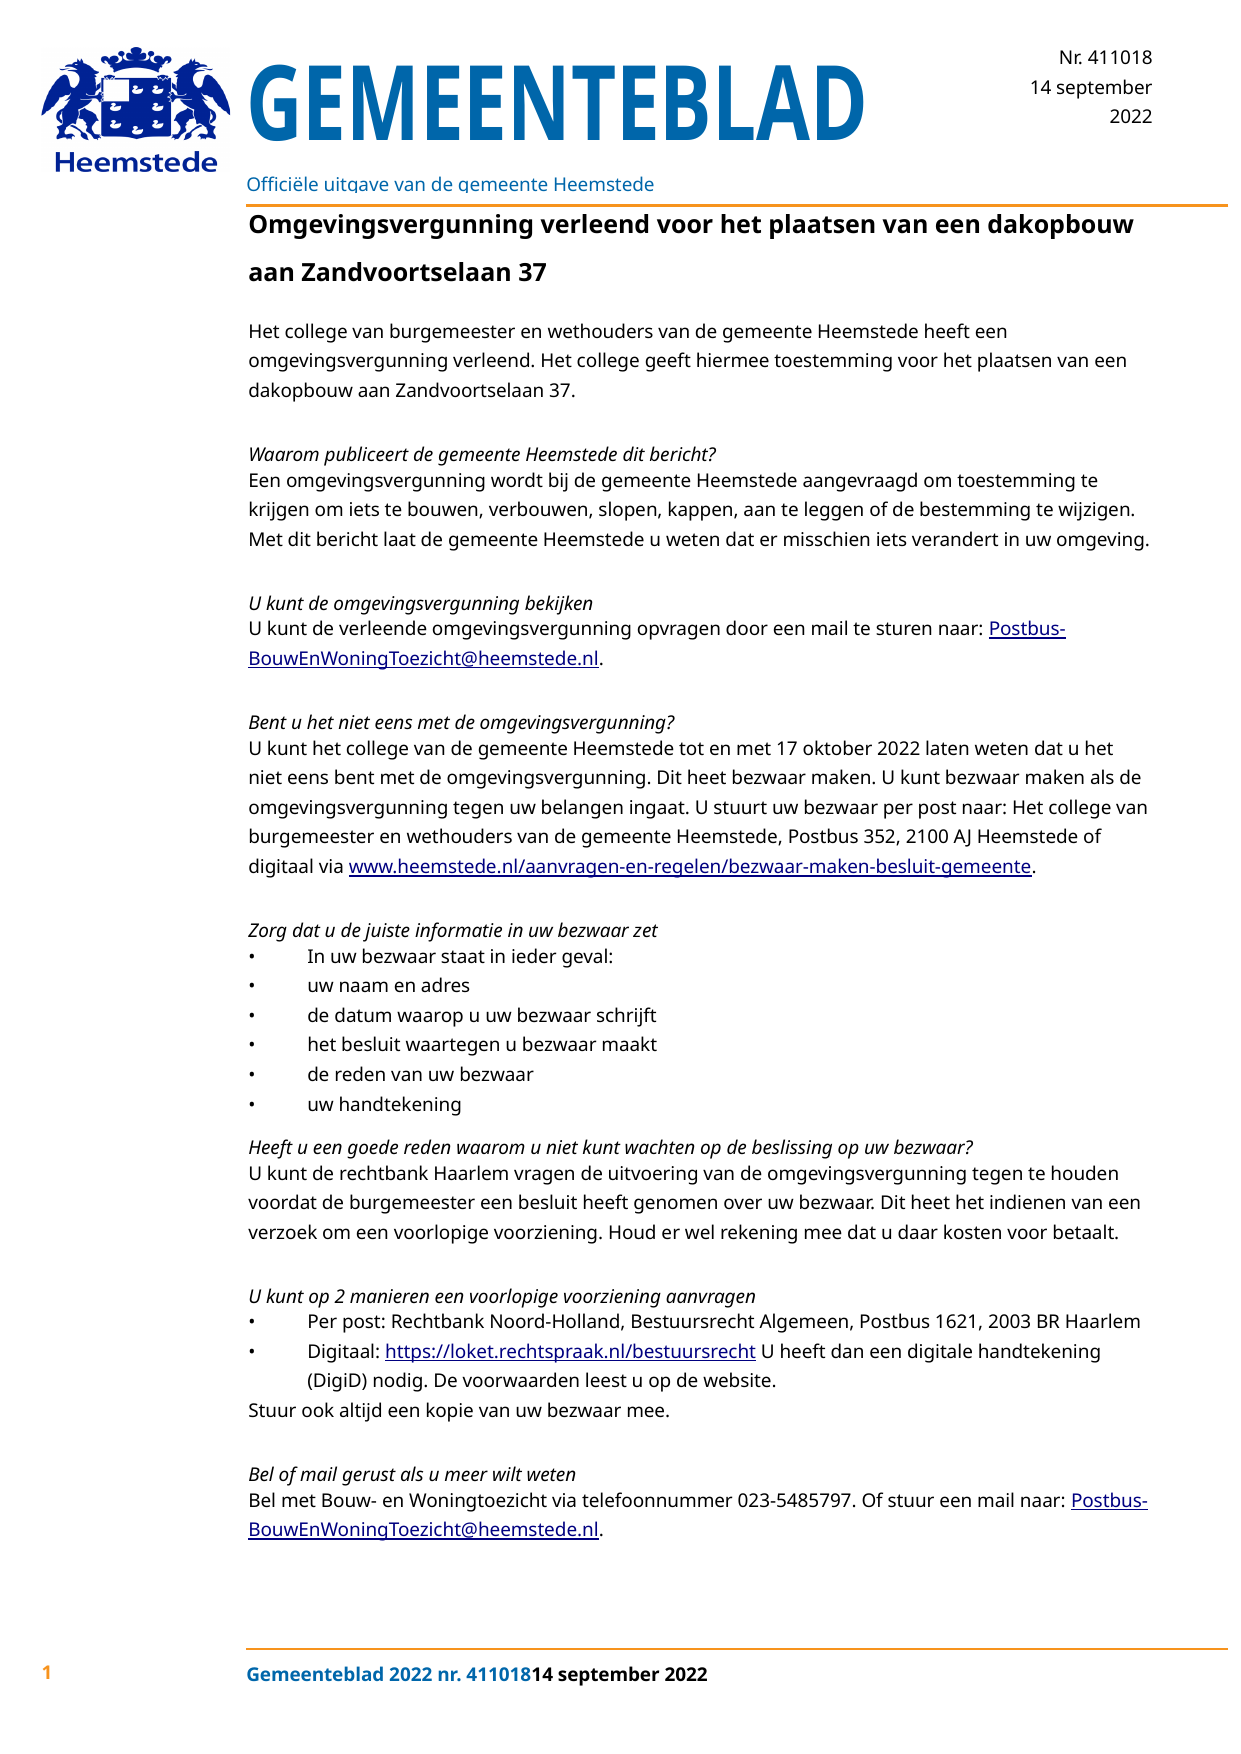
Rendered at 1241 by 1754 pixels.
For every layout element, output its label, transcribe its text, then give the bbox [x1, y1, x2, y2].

picture [41, 47, 231, 172]
text Het college van burgemeester en wethouders van de gemeente Heemstede heeft een omgevingsvergunning verleend. Het college geeft hiermee toestemming voor het plaatsen van een dakopbouw aan Zandvoortselaan 37. [248, 318, 1152, 403]
text U kunt op 2 manieren een voorlopige voorziening aanvragen [248, 1283, 1152, 1308]
list Per post: Rechtbank Noord-Holland, Bestuursrecht Algemeen, Postbus 1621, 2003 BR Haarlem [248, 1308, 1152, 1334]
text Bel of mail gerust als u meer wilt weten [248, 1461, 1152, 1487]
list de datum waarop u uw bezwaar schrijft [248, 1002, 1152, 1028]
list uw handtekening [248, 1091, 1152, 1117]
text U kunt de omgevingsvergunning bekijken [248, 590, 1152, 616]
text Waarom publiceert de gemeente Heemstede dit bericht? [248, 441, 1152, 467]
text Heeft u een goede reden waarom u niet kunt wachten op de beslissing op uw bezwaar? [248, 1134, 1152, 1160]
text U kunt het college van de gemeente Heemstede tot en met 17 oktober 2022 laten weten dat u het niet eens bent met de omgevingsvergunning. Dit heet bezwaar maken. U kunt bezwaar maken als de omgevingsvergunning tegen uw belangen ingaat. U stuurt uw bezwaar per post naar: Het college van burgemeester en wethouders van de gemeente Heemstede, Postbus 352, 2100 AJ Heemstede of digitaal via www.heemstede.nl/aanvragen-en-regelen/bezwaar-maken-besluit-gemeente. [248, 735, 1152, 879]
text Stuur ook altijd een kopie van uw bezwaar mee. [248, 1397, 1152, 1423]
text Zorg dat u de juiste informatie in uw bezwaar zet [248, 917, 1152, 943]
text U kunt de verleende omgevingsvergunning opvragen door een mail te sturen naar: Postbus-BouwEnWoningToezicht@heemstede.nl. [248, 616, 1152, 671]
list het besluit waartegen u bezwaar maakt [248, 1032, 1152, 1057]
text Bent u het niet eens met de omgevingsvergunning? [248, 709, 1152, 735]
list de reden van uw bezwaar [248, 1061, 1152, 1087]
text Bel met Bouw- en Woningtoezicht via telefoonnummer 023-5485797. Of stuur een mail naar: Postbus-BouwEnWoningToezicht@heemstede.nl. [248, 1487, 1152, 1542]
list Digitaal: https://loket.rechtspraak.nl/bestuursrecht U heeft dan een digitale handtekening (DigiD) nodig. De voorwaarden leest u op de website. [248, 1338, 1152, 1393]
text U kunt de rechtbank Haarlem vragen de uitvoering van de omgevingsvergunning tegen te houden voordat de burgemeester een besluit heeft genomen over uw bezwaar. Dit heet het indienen van een verzoek om een voorlopige voorziening. Houd er wel rekening mee dat u daar kosten voor betaalt. [248, 1160, 1152, 1244]
text Omgevingsvergunning verleend voor het plaatsen van een dakopbouw aan Zandvoortselaan 37 [248, 207, 1152, 288]
list In uw bezwaar staat in ieder geval: [248, 943, 1152, 969]
text Een omgevingsvergunning wordt bij de gemeente Heemstede aangevraagd om toestemming te krijgen om iets te bouwen, verbouwen, slopen, kappen, aan te leggen of de bestemming te wijzigen. Met dit bericht laat de gemeente Heemstede u weten dat er misschien iets verandert in uw omgeving. [248, 467, 1152, 552]
list uw naam en adres [248, 972, 1152, 998]
